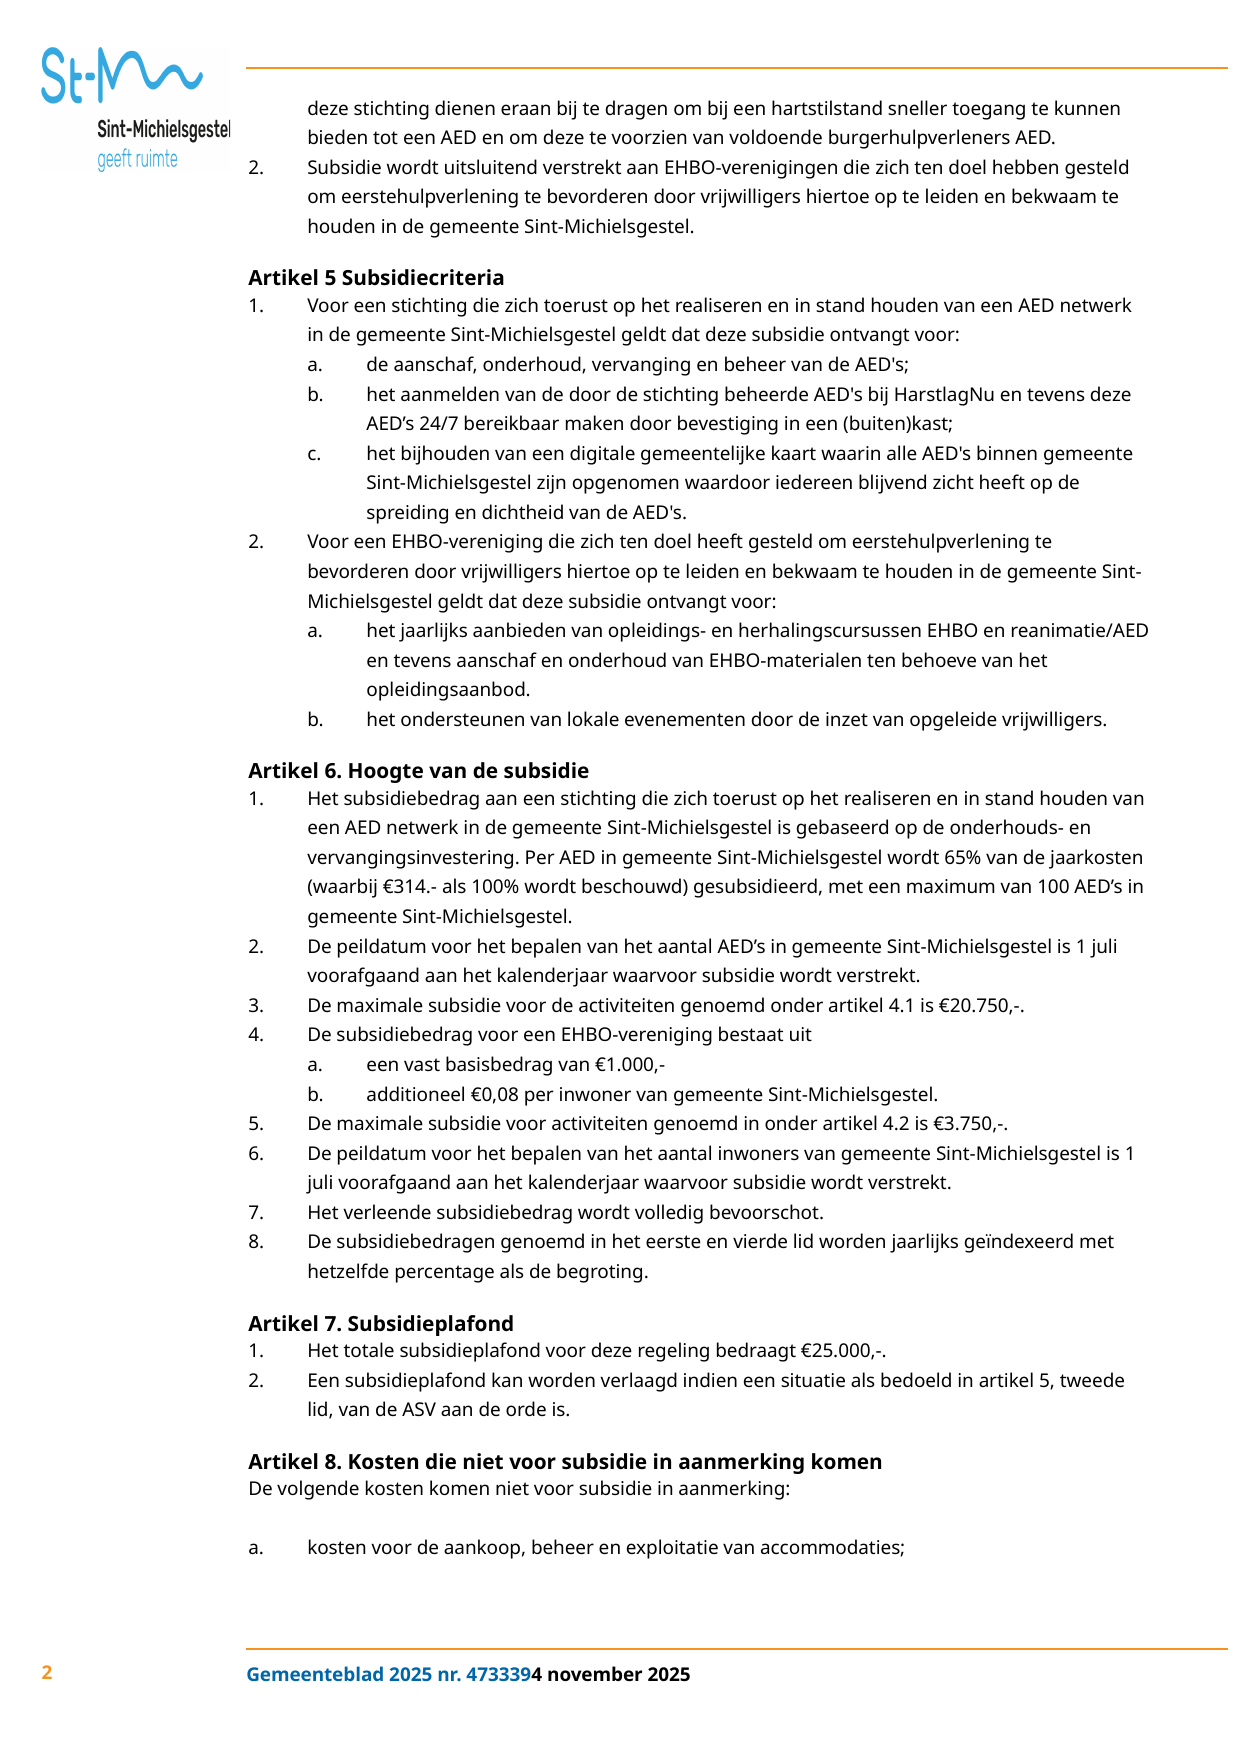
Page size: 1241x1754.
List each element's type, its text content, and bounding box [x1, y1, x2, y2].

list de aanschaf, onderhoud, vervanging en beheer van de AED's; [307, 351, 1152, 377]
list Voor een EHBO-vereniging die zich ten doel heeft gesteld om eerstehulpverlening te bevorderen door vrijwilligers hiertoe op te leiden en bekwaam te houden in de gemeente Sint-Michielsgestel geldt dat deze subsidie ontvangt voor: [248, 529, 1152, 613]
text Artikel 8. Kosten die niet voor subsidie in aanmerking komen [248, 1447, 1152, 1475]
list Het totale subsidieplafond voor deze regeling bedraagt €25.000,-. [248, 1337, 1152, 1363]
list De subsidiebedragen genoemd in het eerste en vierde lid worden jaarlijks geïndexeerd met hetzelfde percentage als de begroting. [248, 1229, 1152, 1284]
list Een subsidieplafond kan worden verlaagd indien een situatie als bedoeld in artikel 5, tweede lid, van de ASV aan de orde is. [248, 1367, 1152, 1422]
text Artikel 7. Subsidieplafond [248, 1309, 1152, 1337]
list De peildatum voor het bepalen van het aantal inwoners van gemeente Sint-Michielsgestel is 1 juli voorafgaand aan het kalenderjaar waarvoor subsidie wordt verstrekt. [248, 1140, 1152, 1195]
list Het verleende subsidiebedrag wordt volledig bevoorschot. [248, 1199, 1152, 1225]
list De subsidiebedrag voor een EHBO-vereniging bestaat uit [248, 1022, 1152, 1047]
list Voor een stichting die zich toerust op het realiseren en in stand houden van een AED netwerk in de gemeente Sint-Michielsgestel geldt dat deze subsidie ontvangt voor: [248, 292, 1152, 347]
list het jaarlijks aanbieden van opleidings- en herhalingscursussen EHBO en reanimatie/AED en tevens aanschaf en onderhoud van EHBO-materialen ten behoeve van het opleidingsaanbod. [307, 617, 1152, 702]
picture [41, 47, 231, 172]
list additioneel €0,08 per inwoner van gemeente Sint-Michielsgestel. [307, 1081, 1152, 1107]
list De peildatum voor het bepalen van het aantal AED’s in gemeente Sint-Michielsgestel is 1 juli voorafgaand aan het kalenderjaar waarvoor subsidie wordt verstrekt. [248, 933, 1152, 988]
list het ondersteunen van lokale evenementen door de inzet van opgeleide vrijwilligers. [307, 706, 1152, 732]
text Artikel 5 Subsidiecriteria [248, 263, 1152, 292]
text De volgende kosten komen niet voor subsidie in aanmerking: [248, 1475, 1152, 1501]
list een vast basisbedrag van €1.000,- [307, 1051, 1152, 1077]
text Artikel 6. Hoogte van de subsidie [248, 757, 1152, 785]
list deze stichting dienen eraan bij te dragen om bij een hartstilstand sneller toegang te kunnen bieden tot een AED en om deze te voorzien van voldoende burgerhulpverleners AED. [248, 95, 1152, 150]
list het aanmelden van de door de stichting beheerde AED's bij HarstlagNu en tevens deze AED’s 24/7 bereikbaar maken door bevestiging in een (buiten)kast; [307, 381, 1152, 436]
list De maximale subsidie voor activiteiten genoemd in onder artikel 4.2 is €3.750,-. [248, 1110, 1152, 1136]
list het bijhouden van een digitale gemeentelijke kaart waarin alle AED's binnen gemeente Sint-Michielsgestel zijn opgenomen waardoor iedereen blijvend zicht heeft op de spreiding en dichtheid van de AED's. [307, 440, 1152, 525]
list Het subsidiebedrag aan een stichting die zich toerust op het realiseren en in stand houden van een AED netwerk in de gemeente Sint-Michielsgestel is gebaseerd op de onderhouds- en vervangingsinvestering. Per AED in gemeente Sint-Michielsgestel wordt 65% van de jaarkosten (waarbij €314.- als 100% wordt beschouwd) gesubsidieerd, met een maximum van 100 AED’s in gemeente Sint-Michielsgestel. [248, 785, 1152, 929]
list De maximale subsidie voor de activiteiten genoemd onder artikel 4.1 is €20.750,-. [248, 992, 1152, 1018]
list kosten voor de aankoop, beheer en exploitatie van accommodaties; [248, 1534, 1152, 1560]
list Subsidie wordt uitsluitend verstrekt aan EHBO-verenigingen die zich ten doel hebben gesteld om eerstehulpverlening te bevorderen door vrijwilligers hiertoe op te leiden en bekwaam te houden in de gemeente Sint-Michielsgestel. [248, 154, 1152, 239]
